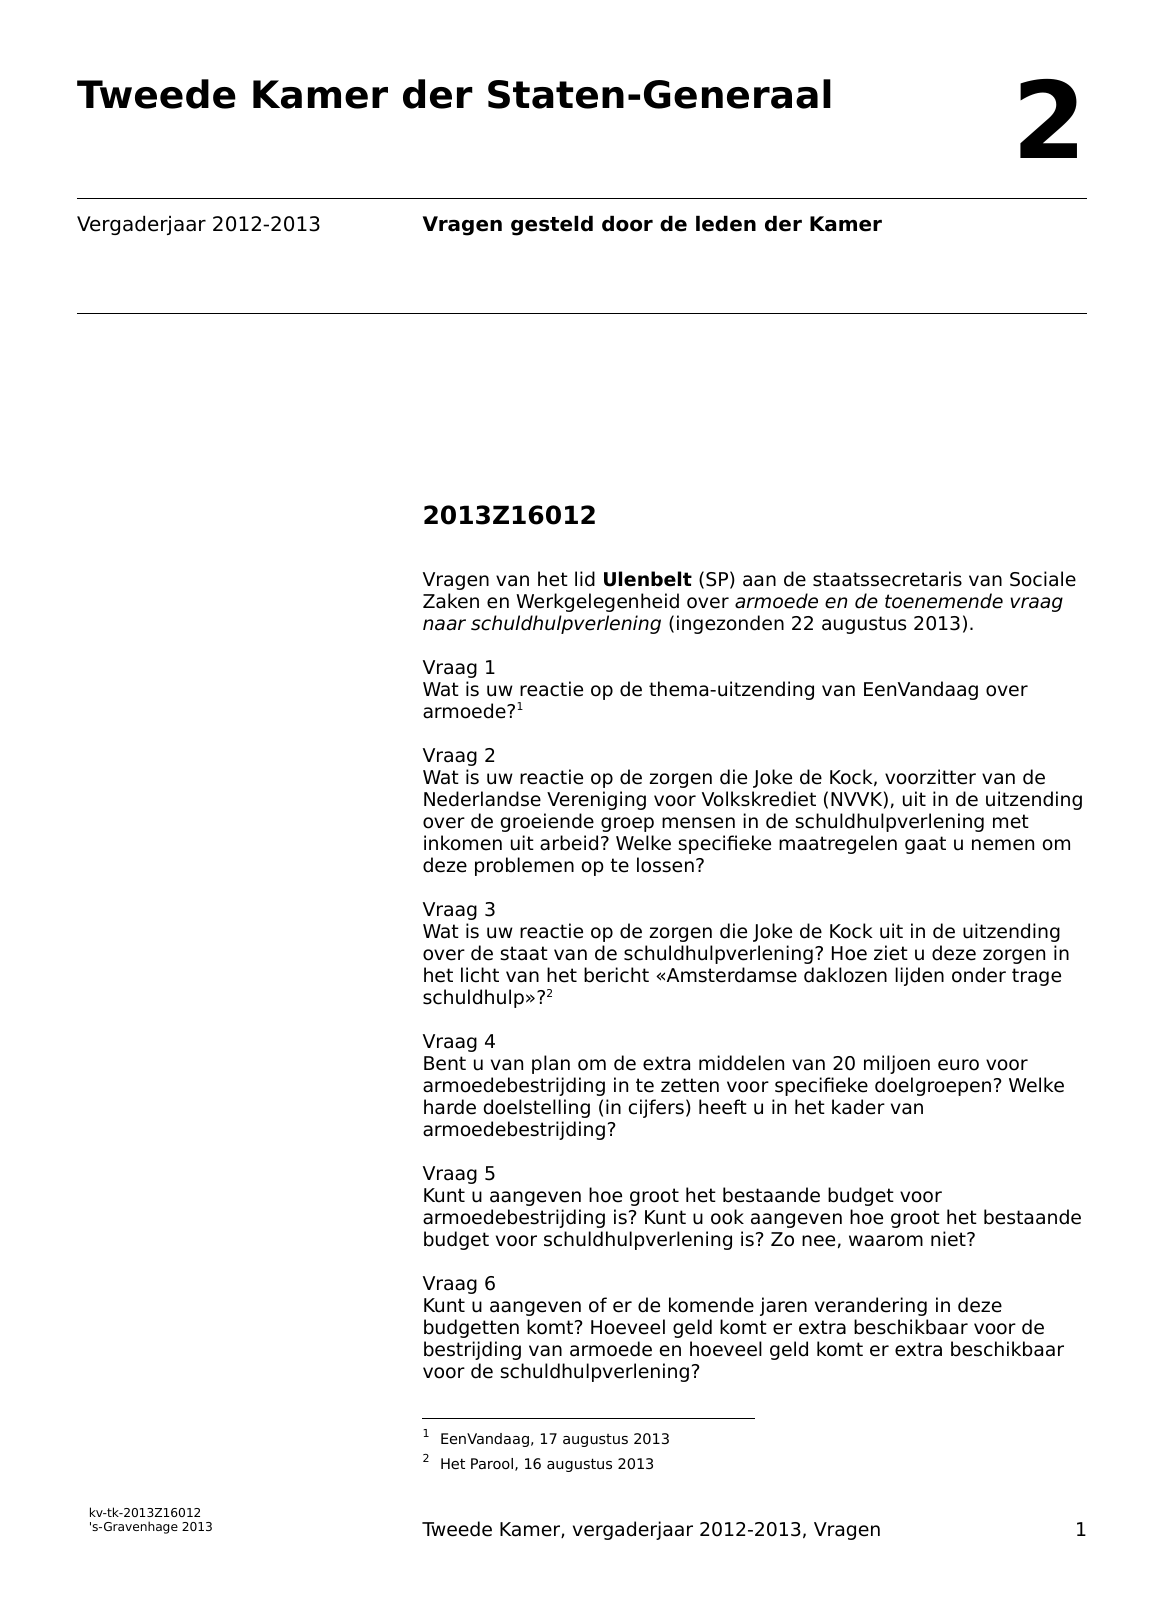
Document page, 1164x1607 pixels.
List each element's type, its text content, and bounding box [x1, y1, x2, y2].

text Vraag 6 [422, 1273, 1087, 1295]
text Vraag 3 [422, 899, 1087, 921]
text Het Parool, 16 augustus 2013 [422, 1452, 1087, 1474]
text Vraag 4 [422, 1031, 1087, 1053]
text 2013Z16012 [422, 501, 1087, 531]
text Vraag 5 [422, 1163, 1087, 1185]
text Bent u van plan om de extra middelen van 20 miljoen euro voor armoedebestrijding in te zetten voor specifieke doelgroepen? Welke harde doelstelling (in cijfers) heeft u in het kader van armoedebestrijding? [422, 1053, 1087, 1141]
table_header Tweede Kamer der Staten-Generaal [77, 59, 886, 198]
text Wat is uw reactie op de zorgen die Joke de Kock uit in de uitzending over de staat van de schuldhulpverlening? Hoe ziet u deze zorgen in het licht van het bericht «Amsterdamse daklozen lijden onder trage schuldhulp»? [422, 921, 1087, 1009]
table_cell Vragen gesteld door de leden der Kamer [422, 199, 1087, 313]
text 's-Gravenhage 2013 [88, 1520, 323, 1534]
text Vragen van het lid Ulenbelt (SP) aan de staatssecretaris van Sociale Zaken en Werkgelegenheid over armoede en de toenemende vraag naar schuldhulpverlening (ingezonden 22 augustus 2013). [422, 569, 1087, 635]
text kv-tk-2013Z16012 [88, 1506, 323, 1520]
text Kunt u aangeven hoe groot het bestaande budget voor armoedebestrijding is? Kunt u ook aangeven hoe groot het bestaande budget voor schuldhulpverlening is? Zo nee, waarom niet? [422, 1185, 1087, 1251]
table_cell Vergaderjaar 2012-2013 [77, 199, 422, 313]
text Wat is uw reactie op de zorgen die Joke de Kock, voorzitter van de Nederlandse Vereniging voor Volkskrediet (NVVK), uit in de uitzending over de groeiende groep mensen in de schuldhulpverlening met inkomen uit arbeid? Welke specifieke maatregelen gaat u nemen om deze problemen op te lossen? [422, 767, 1087, 877]
table_header 2 [886, 59, 1087, 198]
text Wat is uw reactie op de thema-uitzending van EenVandaag over armoede? [422, 679, 1087, 723]
text Vraag 2 [422, 745, 1087, 767]
text EenVandaag, 17 augustus 2013 [422, 1427, 1087, 1449]
text Kunt u aangeven of er de komende jaren verandering in deze budgetten komt? Hoeveel geld komt er extra beschikbaar voor de bestrijding van armoede en hoeveel geld komt er extra beschikbaar voor de schuldhulpverlening? [422, 1295, 1087, 1383]
text Vraag 1 [422, 657, 1087, 679]
